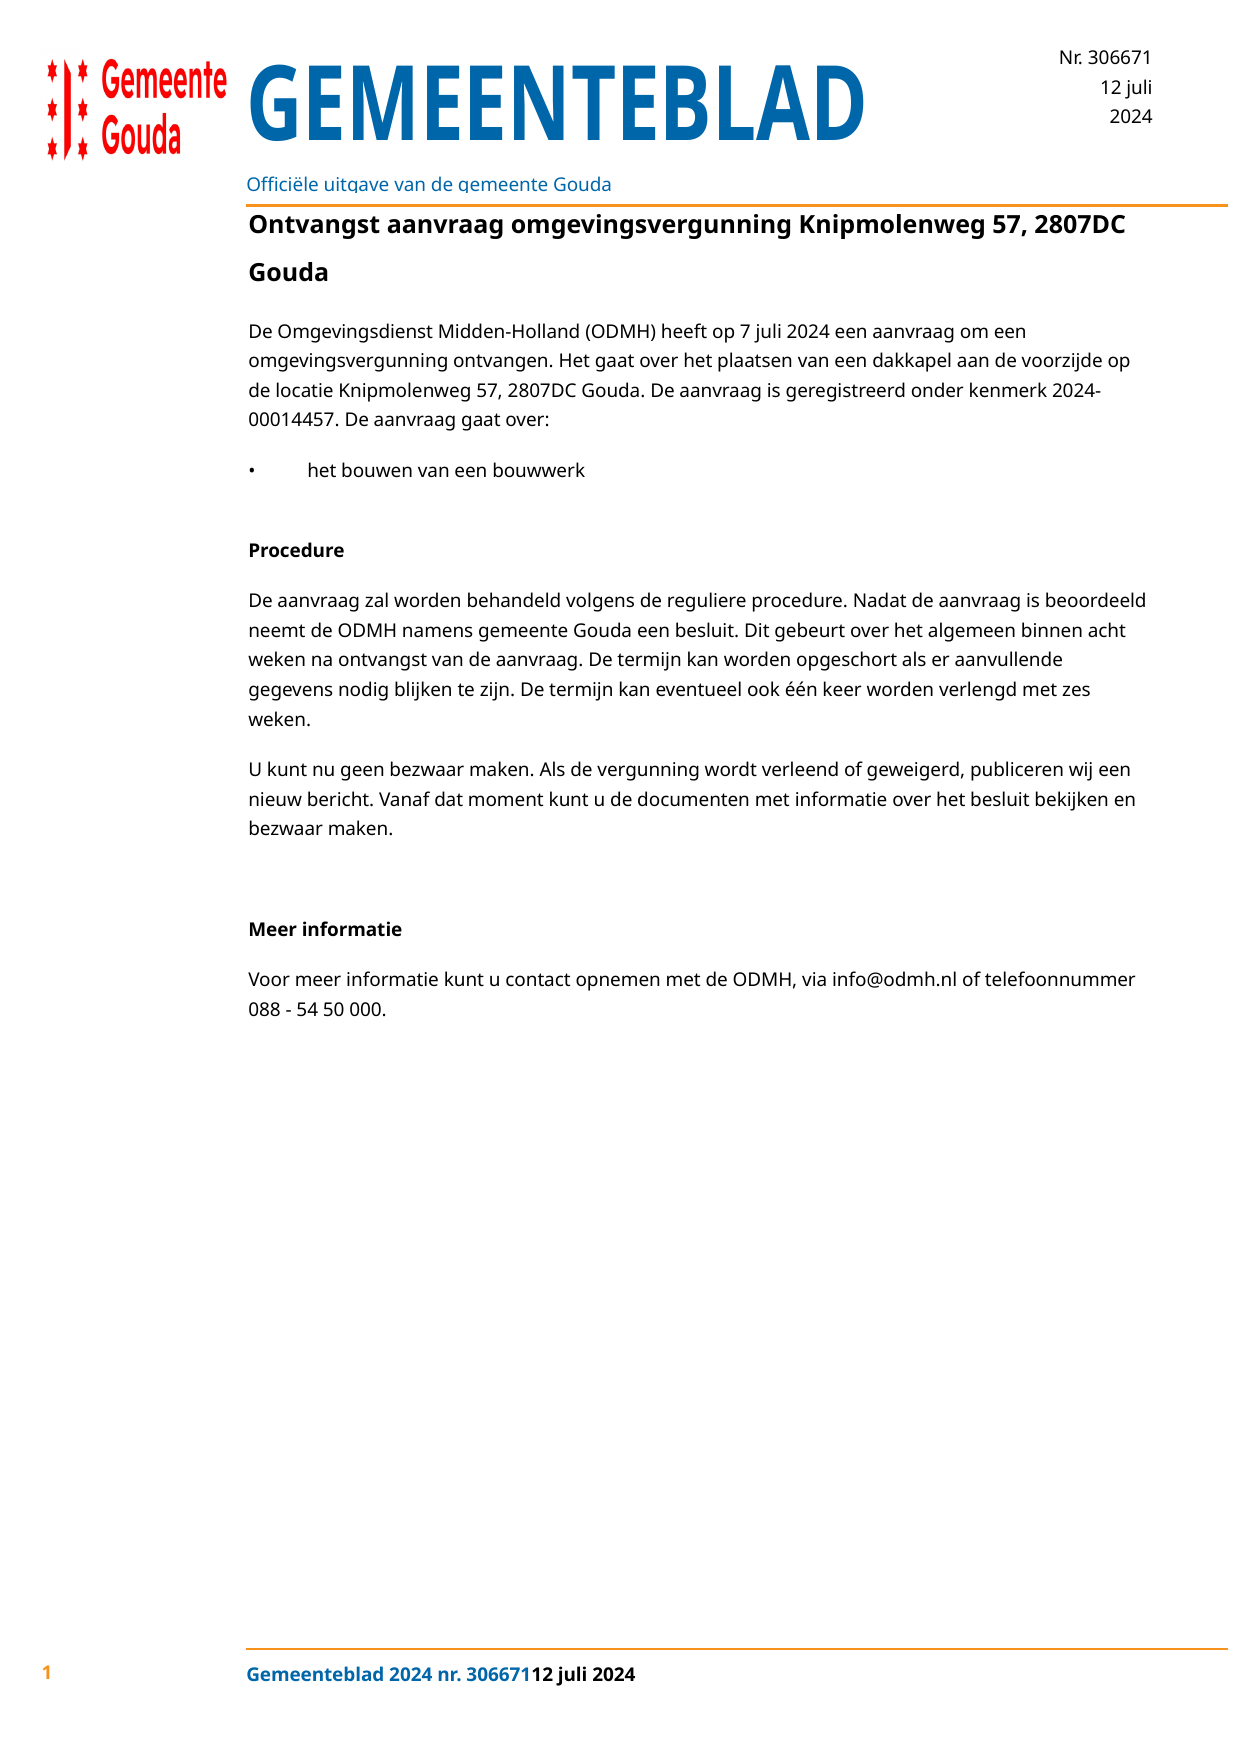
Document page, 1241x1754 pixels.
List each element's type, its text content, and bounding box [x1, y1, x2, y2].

text Ontvangst aanvraag omgevingsvergunning Knipmolenweg 57, 2807DC Gouda [248, 207, 1152, 288]
text De Omgevingsdienst Midden-Holland (ODMH) heeft op 7 juli 2024 een aanvraag om een omgevingsvergunning ontvangen. Het gaat over het plaatsen van een dakkapel aan de voorzijde op de locatie Knipmolenweg 57, 2807DC Gouda. De aanvraag is geregistreerd onder kenmerk 2024-00014457. De aanvraag gaat over: [248, 318, 1152, 432]
text Voor meer informatie kunt u contact opnemen met de ODMH, via info@odmh.nl of telefoonnummer 088 - 54 50 000. [248, 967, 1152, 1022]
text Procedure [248, 537, 1152, 563]
text Meer informatie [248, 916, 1152, 942]
list het bouwen van een bouwwerk [248, 457, 1152, 483]
picture [41, 47, 231, 172]
text De aanvraag zal worden behandeld volgens de reguliere procedure. Nadat de aanvraag is beoordeeld neemt de ODMH namens gemeente Gouda een besluit. Dit gebeurt over het algemeen binnen acht weken na ontvangst van de aanvraag. De termijn kan worden opgeschort als er aanvullende gegevens nodig blijken te zijn. De termijn kan eventueel ook één keer worden verlengd met zes weken. [248, 587, 1152, 732]
text U kunt nu geen bezwaar maken. Als de vergunning wordt verleend of geweigerd, publiceren wij een nieuw bericht. Vanaf dat moment kunt u de documenten met informatie over het besluit bekijken en bezwaar maken. [248, 756, 1152, 841]
